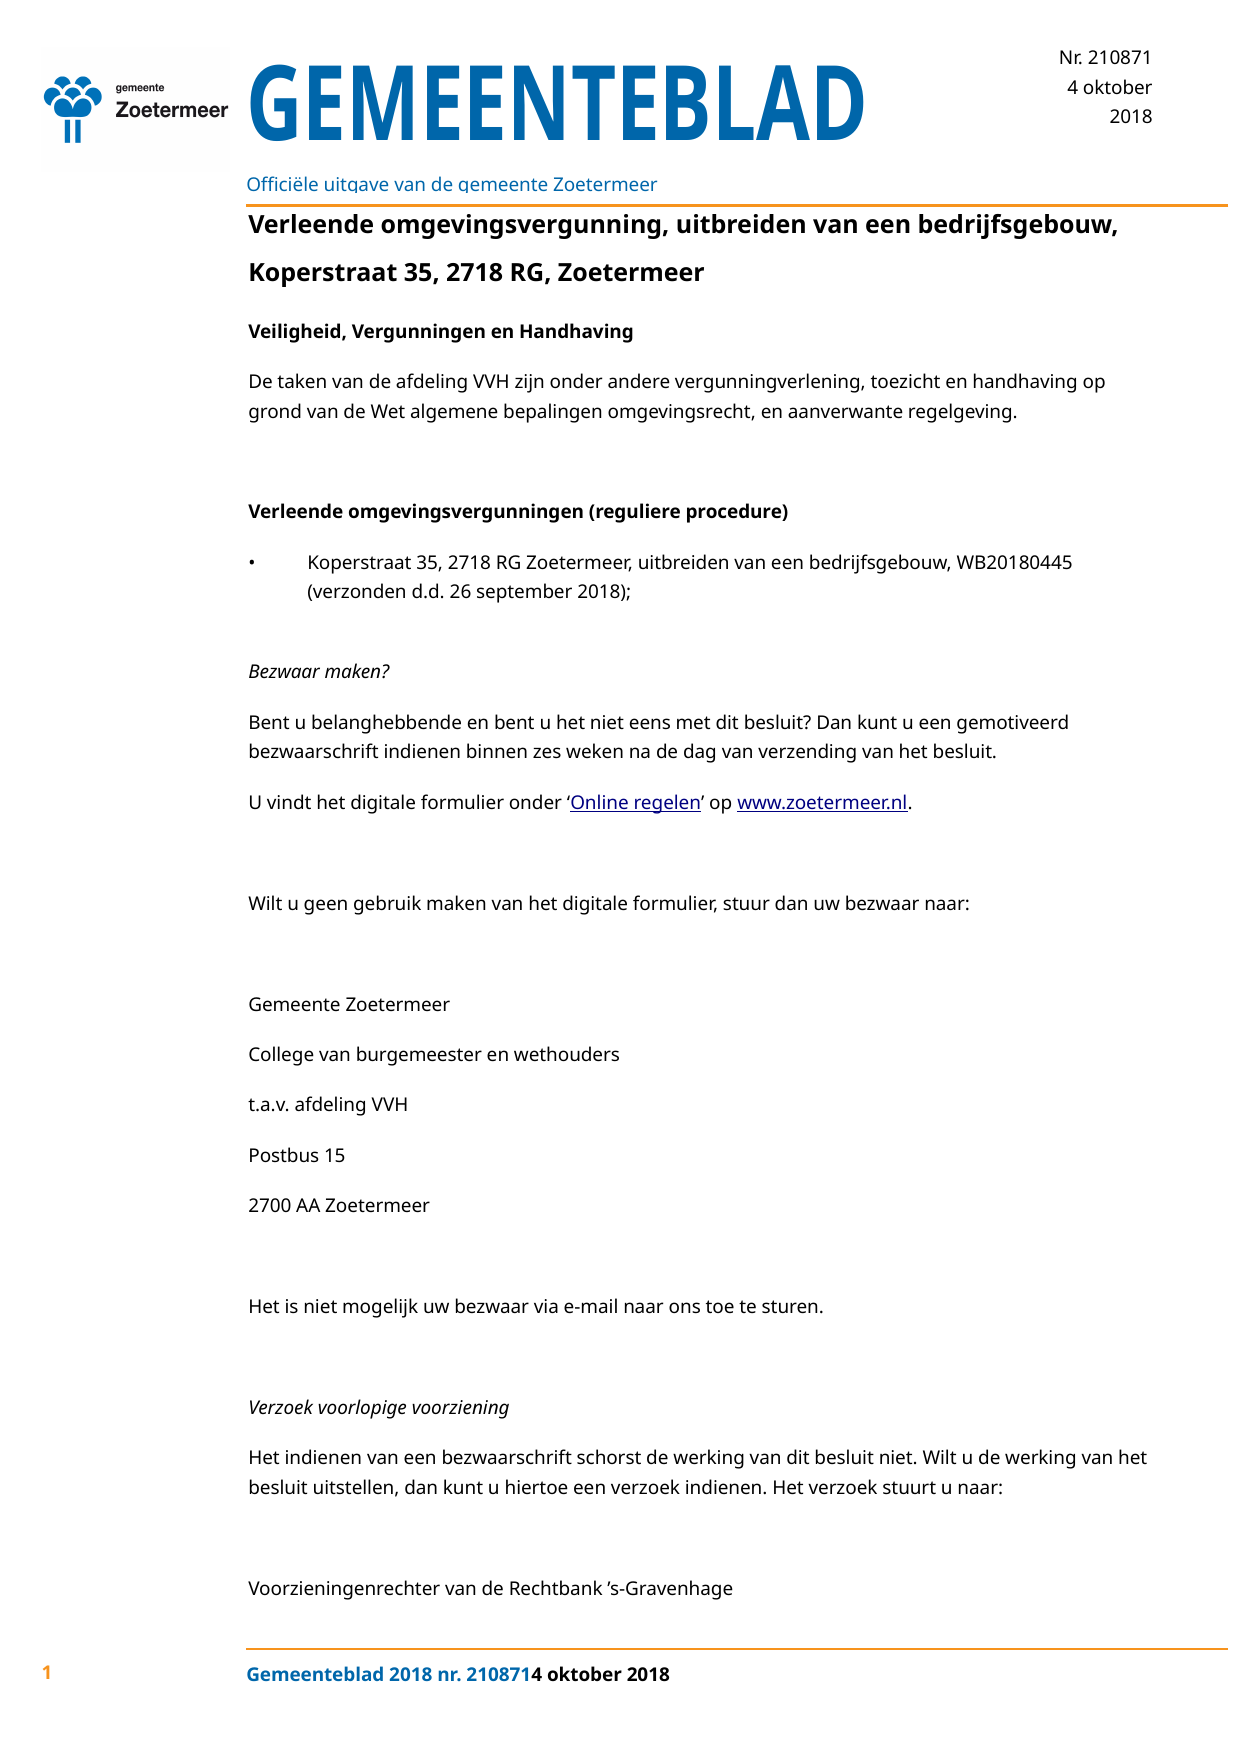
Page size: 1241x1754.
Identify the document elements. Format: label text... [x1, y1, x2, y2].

text Gemeente Zoetermeer [248, 991, 1152, 1017]
text Veiligheid, Vergunningen en Handhaving [248, 318, 1152, 344]
text Bezwaar maken? [248, 659, 1152, 684]
text College van burgemeester en wethouders [248, 1041, 1152, 1067]
text Verleende omgevingsvergunningen (reguliere procedure) [248, 499, 1152, 524]
text U vindt het digitale formulier onder ‘Online regelen’ op www.zoetermeer.nl. [248, 789, 1152, 815]
picture [41, 47, 231, 172]
text Het is niet mogelijk uw bezwaar via e-mail naar ons toe te sturen. [248, 1293, 1152, 1319]
text Wilt u geen gebruik maken van het digitale formulier, stuur dan uw bezwaar naar: [248, 890, 1152, 916]
text Verleende omgevingsvergunning, uitbreiden van een bedrijfsgebouw, Koperstraat 35, 2718 RG, Zoetermeer [248, 207, 1152, 288]
text Het indienen van een bezwaarschrift schorst de werking van dit besluit niet. Wilt u de werking van het besluit uitstellen, dan kunt u hiertoe een verzoek indienen. Het verzoek stuurt u naar: [248, 1444, 1152, 1500]
list Koperstraat 35, 2718 RG Zoetermeer, uitbreiden van een bedrijfsgebouw, WB20180445 (verzonden d.d. 26 september 2018); [248, 549, 1152, 604]
text Verzoek voorlopige voorziening [248, 1394, 1152, 1420]
text Postbus 15 [248, 1142, 1152, 1168]
text De taken van de afdeling VVH zijn onder andere vergunningverlening, toezicht en handhaving op grond van de Wet algemene bepalingen omgevingsrecht, en aanverwante regelgeving. [248, 368, 1152, 424]
text Bent u belanghebbende en bent u het niet eens met dit besluit? Dan kunt u een gemotiveerd bezwaarschrift indienen binnen zes weken na de dag van verzending van het besluit. [248, 709, 1152, 764]
text t.a.v. afdeling VVH [248, 1092, 1152, 1117]
text 2700 AA Zoetermeer [248, 1192, 1152, 1218]
text Voorzieningenrechter van de Rechtbank ’s-Gravenhage [248, 1575, 1152, 1601]
